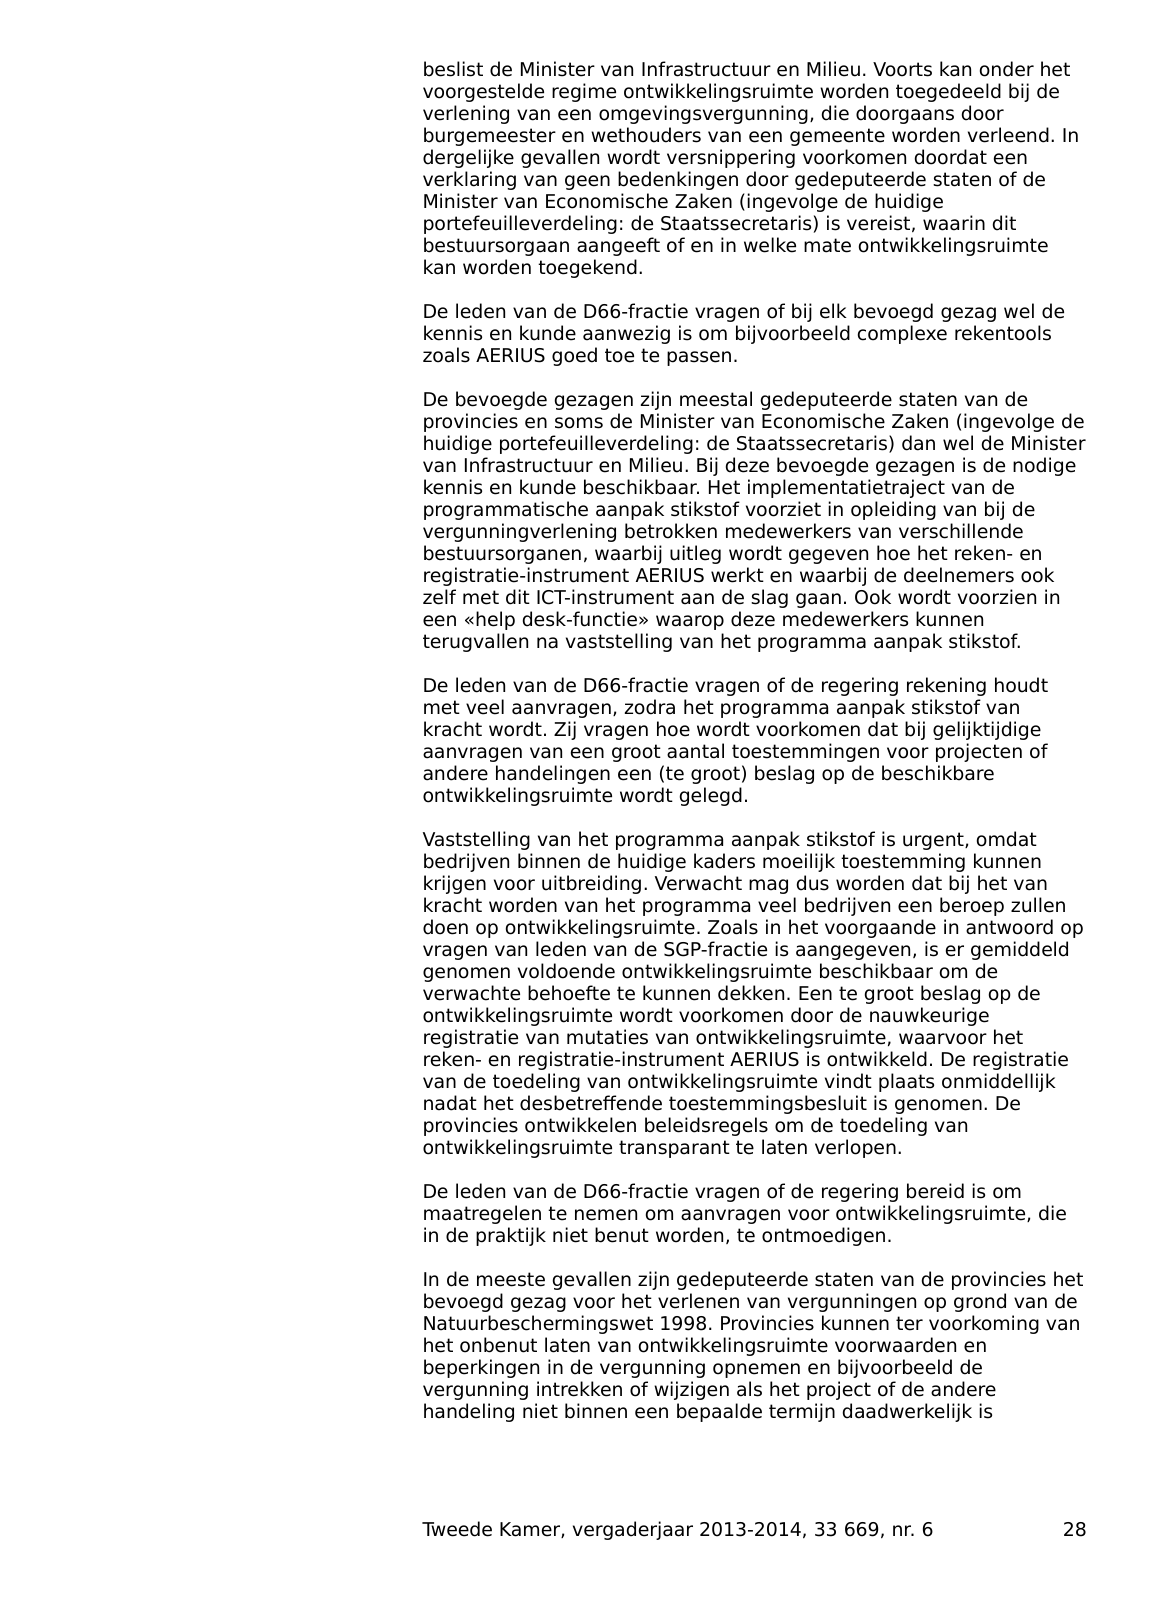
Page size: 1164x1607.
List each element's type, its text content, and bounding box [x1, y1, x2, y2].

text Vaststelling van het programma aanpak stikstof is urgent, omdat bedrijven binnen de huidige kaders moeilijk toestemming kunnen krijgen voor uitbreiding. Verwacht mag dus worden dat bij het van kracht worden van het programma veel bedrijven een beroep zullen doen op ontwikkelingsruimte. Zoals in het voorgaande in antwoord op vragen van leden van de SGP-fractie is aangegeven, is er gemiddeld genomen voldoende ontwikkelingsruimte beschikbaar om de verwachte behoefte te kunnen dekken. Een te groot beslag op de ontwikkelingsruimte wordt voorkomen door de nauwkeurige registratie van mutaties van ontwikkelingsruimte, waarvoor het reken- en registratie-instrument AERIUS is ontwikkeld. De registratie van de toedeling van ontwikkelingsruimte vindt plaats onmiddellijk nadat het desbetreffende toestemmingsbesluit is genomen. De provincies ontwikkelen beleidsregels om de toedeling van ontwikkelingsruimte transparant te laten verlopen. [422, 829, 1087, 1159]
text De leden van de D66-fractie vragen of de regering bereid is om maatregelen te nemen om aanvragen voor ontwikkelingsruimte, die in de praktijk niet benut worden, te ontmoedigen. [422, 1181, 1087, 1247]
text De leden van de D66-fractie vragen of de regering rekening houdt met veel aanvragen, zodra het programma aanpak stikstof van kracht wordt. Zij vragen hoe wordt voorkomen dat bij gelijktijdige aanvragen van een groot aantal toestemmingen voor projecten of andere handelingen een (te groot) beslag op de beschikbare ontwikkelingsruimte wordt gelegd. [422, 675, 1087, 807]
text In de meeste gevallen zijn gedeputeerde staten van de provincies het bevoegd gezag voor het verlenen van vergunningen op grond van de Natuurbeschermingswet 1998. Provincies kunnen ter voorkoming van het onbenut laten van ontwikkelingsruimte voorwaarden en beperkingen in de vergunning opnemen en bijvoorbeeld de vergunning intrekken of wijzigen als het project of de andere handeling niet binnen een bepaalde termijn daadwerkelijk is [422, 1269, 1087, 1423]
text De bevoegde gezagen zijn meestal gedeputeerde staten van de provincies en soms de Minister van Economische Zaken (ingevolge de huidige portefeuilleverdeling: de Staatssecretaris) dan wel de Minister van Infrastructuur en Milieu. Bij deze bevoegde gezagen is de nodige kennis en kunde beschikbaar. Het implementatietraject van de programmatische aanpak stikstof voorziet in opleiding van bij de vergunningverlening betrokken medewerkers van verschillende bestuursorganen, waarbij uitleg wordt gegeven hoe het reken- en registratie-instrument AERIUS werkt en waarbij de deelnemers ook zelf met dit ICT-instrument aan de slag gaan. Ook wordt voorzien in een «help desk-functie» waarop deze medewerkers kunnen terugvallen na vaststelling van het programma aanpak stikstof. [422, 389, 1087, 653]
text De leden van de D66-fractie vragen of bij elk bevoegd gezag wel de kennis en kunde aanwezig is om bijvoorbeeld complexe rekentools zoals AERIUS goed toe te passen. [422, 301, 1087, 367]
text beslist de Minister van Infrastructuur en Milieu. Voorts kan onder het voorgestelde regime ontwikkelingsruimte worden toegedeeld bij de verlening van een omgevingsvergunning, die doorgaans door burgemeester en wethouders van een gemeente worden verleend. In dergelijke gevallen wordt versnippering voorkomen doordat een verklaring van geen bedenkingen door gedeputeerde staten of de Minister van Economische Zaken (ingevolge de huidige portefeuilleverdeling: de Staatssecretaris) is vereist, waarin dit bestuursorgaan aangeeft of en in welke mate ontwikkelingsruimte kan worden toegekend. [422, 59, 1087, 279]
